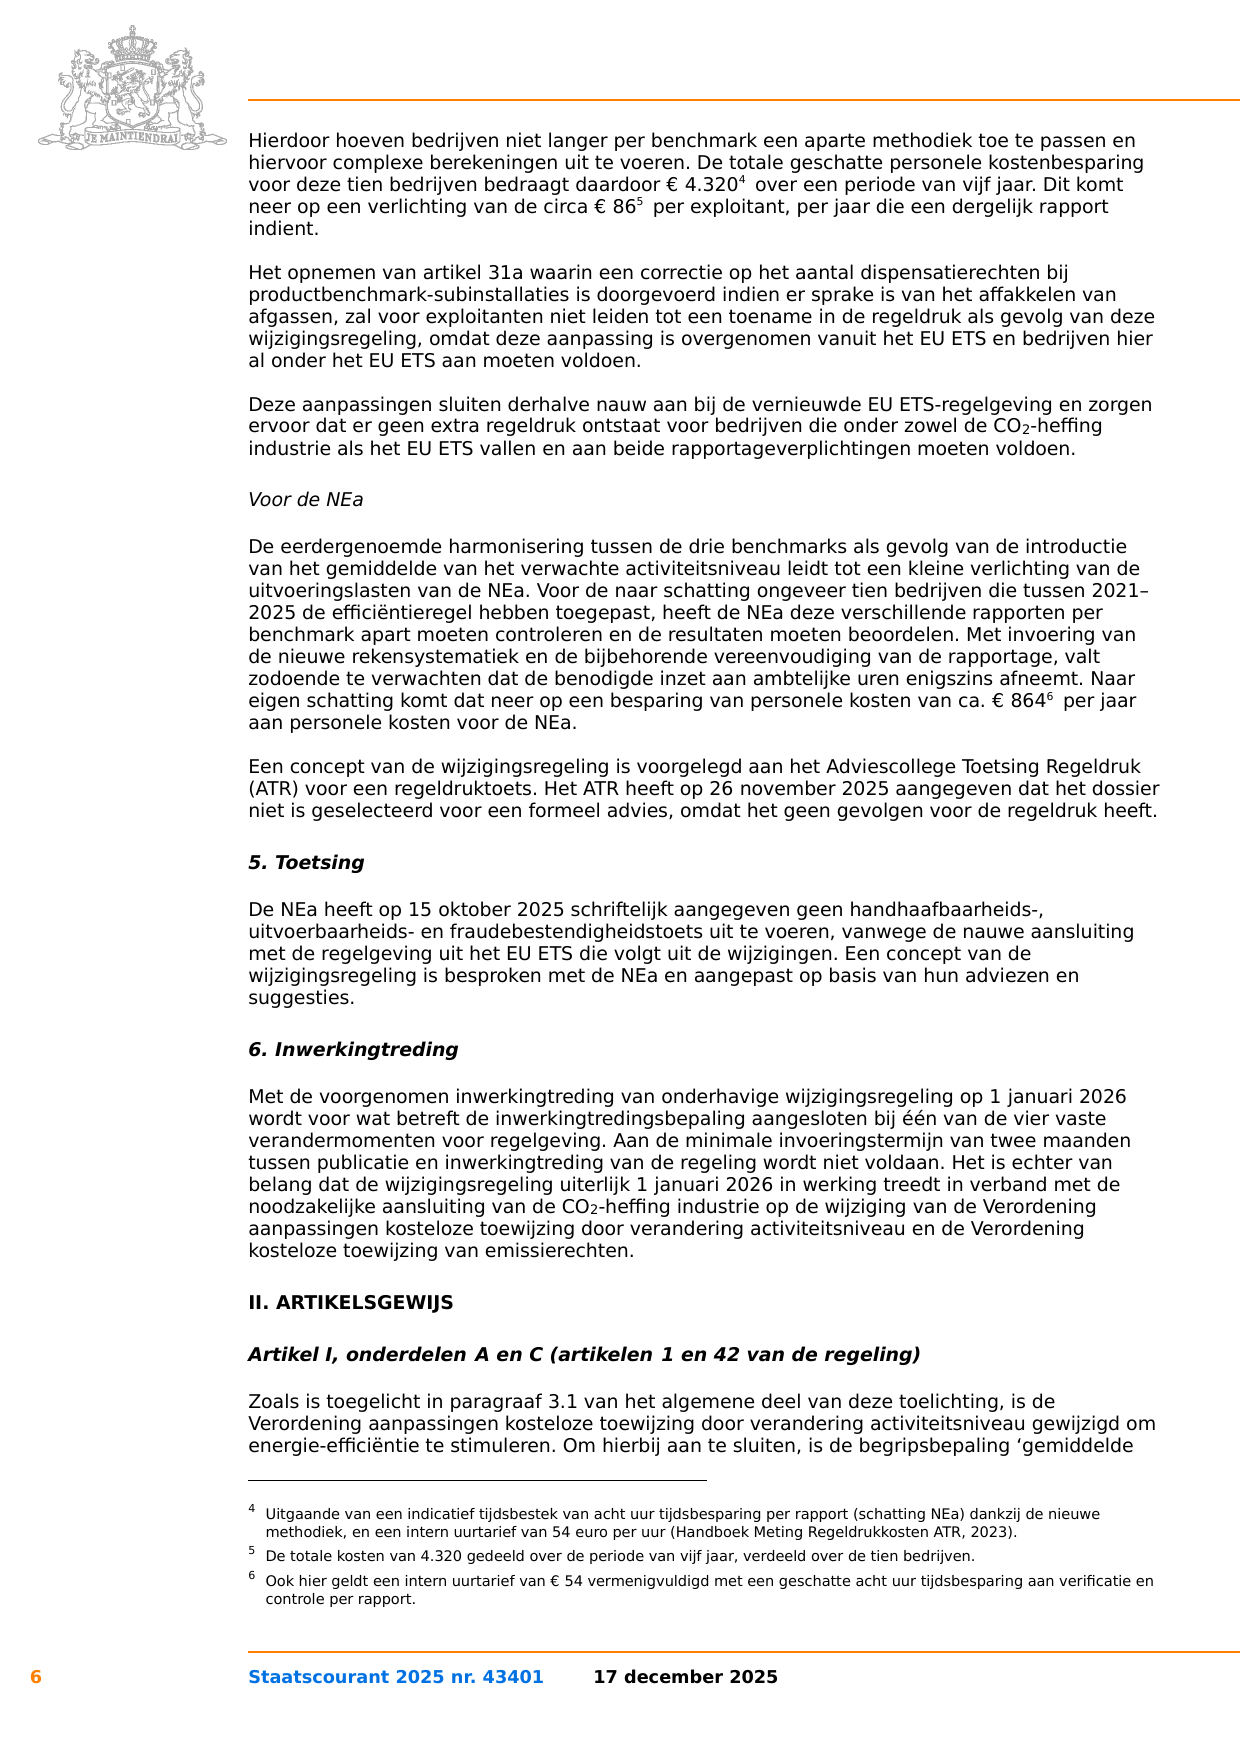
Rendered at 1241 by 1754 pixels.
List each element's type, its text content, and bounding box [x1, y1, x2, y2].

text Met de voorgenomen inwerkingtreding van onderhavige wijzigingsregeling op 1 januari 2026 wordt voor wat betreft de inwerkingtredingsbepaling aangesloten bij één van de vier vaste verandermomenten voor regelgeving. Aan de minimale invoeringstermijn van twee maanden tussen publicatie en inwerkingtreding van de regeling wordt niet voldaan. Het is echter van belang dat de wijzigingsregeling uiterlijk 1 januari 2026 in werking treedt in verband met de noodzakelijke aansluiting van de CO2-heffing industrie op de wijziging van de Verordening aanpassingen kosteloze toewijzing door verandering activiteitsniveau en de Verordening kosteloze toewijzing van emissierechten. [248, 1086, 1163, 1262]
text Deze aanpassingen sluiten derhalve nauw aan bij de vernieuwde EU ETS-regelgeving en zorgen ervoor dat er geen extra regeldruk ontstaat voor bedrijven die onder zowel de CO2-heffing industrie als het EU ETS vallen en aan beide rapportageverplichtingen moeten voldoen. [248, 393, 1163, 459]
text Hierdoor hoeven bedrijven niet langer per benchmark een aparte methodiek toe te passen en hiervoor complexe berekeningen uit te voeren. De totale geschatte personele kostenbesparing voor deze tien bedrijven bedraagt daardoor € 4.320 over een periode van vijf jaar. Dit komt neer op een verlichting van de circa € 86 per exploitant, per jaar die een dergelijk rapport indient. [248, 130, 1163, 240]
text De eerdergenoemde harmonisering tussen de drie benchmarks als gevolg van de introductie van het gemiddelde van het verwachte activiteitsniveau leidt tot een kleine verlichting van de uitvoeringslasten van de NEa. Voor de naar schatting ongeveer tien bedrijven die tussen 2021–2025 de efficiëntieregel hebben toegepast, heeft de NEa deze verschillende rapporten per benchmark apart moeten controleren en de resultaten moeten beoordelen. Met invoering van de nieuwe rekensystematiek en de bijbehorende vereenvoudiging van de rapportage, valt zodoende te verwachten dat de benodigde inzet aan ambtelijke uren enigszins afneemt. Naar eigen schatting komt dat neer op een besparing van personele kosten van ca. € 864 per jaar aan personele kosten voor de NEa. [248, 536, 1163, 734]
subtitle Voor de NEa [248, 489, 1163, 511]
text Uitgaande van een indicatief tijdsbestek van acht uur tijdsbesparing per rapport (schatting NEa) dankzij de nieuwe methodiek, en een intern uurtarief van 54 euro per uur (Handboek Meting Regeldrukkosten ATR, 2023). [248, 1502, 1163, 1541]
text Het opnemen van artikel 31a waarin een correctie op het aantal dispensatierechten bij productbenchmark-subinstallaties is doorgevoerd indien er sprake is van het affakkelen van afgassen, zal voor exploitanten niet leiden tot een toename in de regeldruk als gevolg van deze wijzigingsregeling, omdat deze aanpassing is overgenomen vanuit het EU ETS en bedrijven hier al onder het EU ETS aan moeten voldoen. [248, 262, 1163, 372]
text Zoals is toegelicht in paragraaf 3.1 van het algemene deel van deze toelichting, is de Verordening aanpassingen kosteloze toewijzing door verandering activiteitsniveau gewijzigd om energie-efficiëntie te stimuleren. Om hierbij aan te sluiten, is de begripsbepaling ‘gemiddelde [248, 1391, 1163, 1457]
text Een concept van de wijzigingsregeling is voorgelegd aan het Adviescollege Toetsing Regeldruk (ATR) voor een regeldruktoets. Het ATR heeft op 26 november 2025 aangegeven dat het dossier niet is geselecteerd voor een formeel advies, omdat het geen gevolgen voor de regeldruk heeft. [248, 756, 1163, 822]
subtitle II. ARTIKELSGEWIJS [248, 1292, 1163, 1314]
subtitle Artikel I, onderdelen A en C (artikelen 1 en 42 van de regeling) [248, 1344, 1163, 1366]
subtitle 5. Toetsing [248, 852, 1163, 874]
text De totale kosten van 4.320 gedeeld over de periode van vijf jaar, verdeeld over de tien bedrijven. [248, 1544, 1163, 1566]
subtitle 6. Inwerkingtreding [248, 1039, 1163, 1061]
picture [38, 25, 227, 150]
text De NEa heeft op 15 oktober 2025 schriftelijk aangegeven geen handhaafbaarheids-, uitvoerbaarheids- en fraudebestendigheidstoets uit te voeren, vanwege de nauwe aansluiting met de regelgeving uit het EU ETS die volgt uit de wijzigingen. Een concept van de wijzigingsregeling is besproken met de NEa en aangepast op basis van hun adviezen en suggesties. [248, 899, 1163, 1009]
text Ook hier geldt een intern uurtarief van € 54 vermenigvuldigd met een geschatte acht uur tijdsbesparing aan verificatie en controle per rapport. [248, 1569, 1163, 1608]
